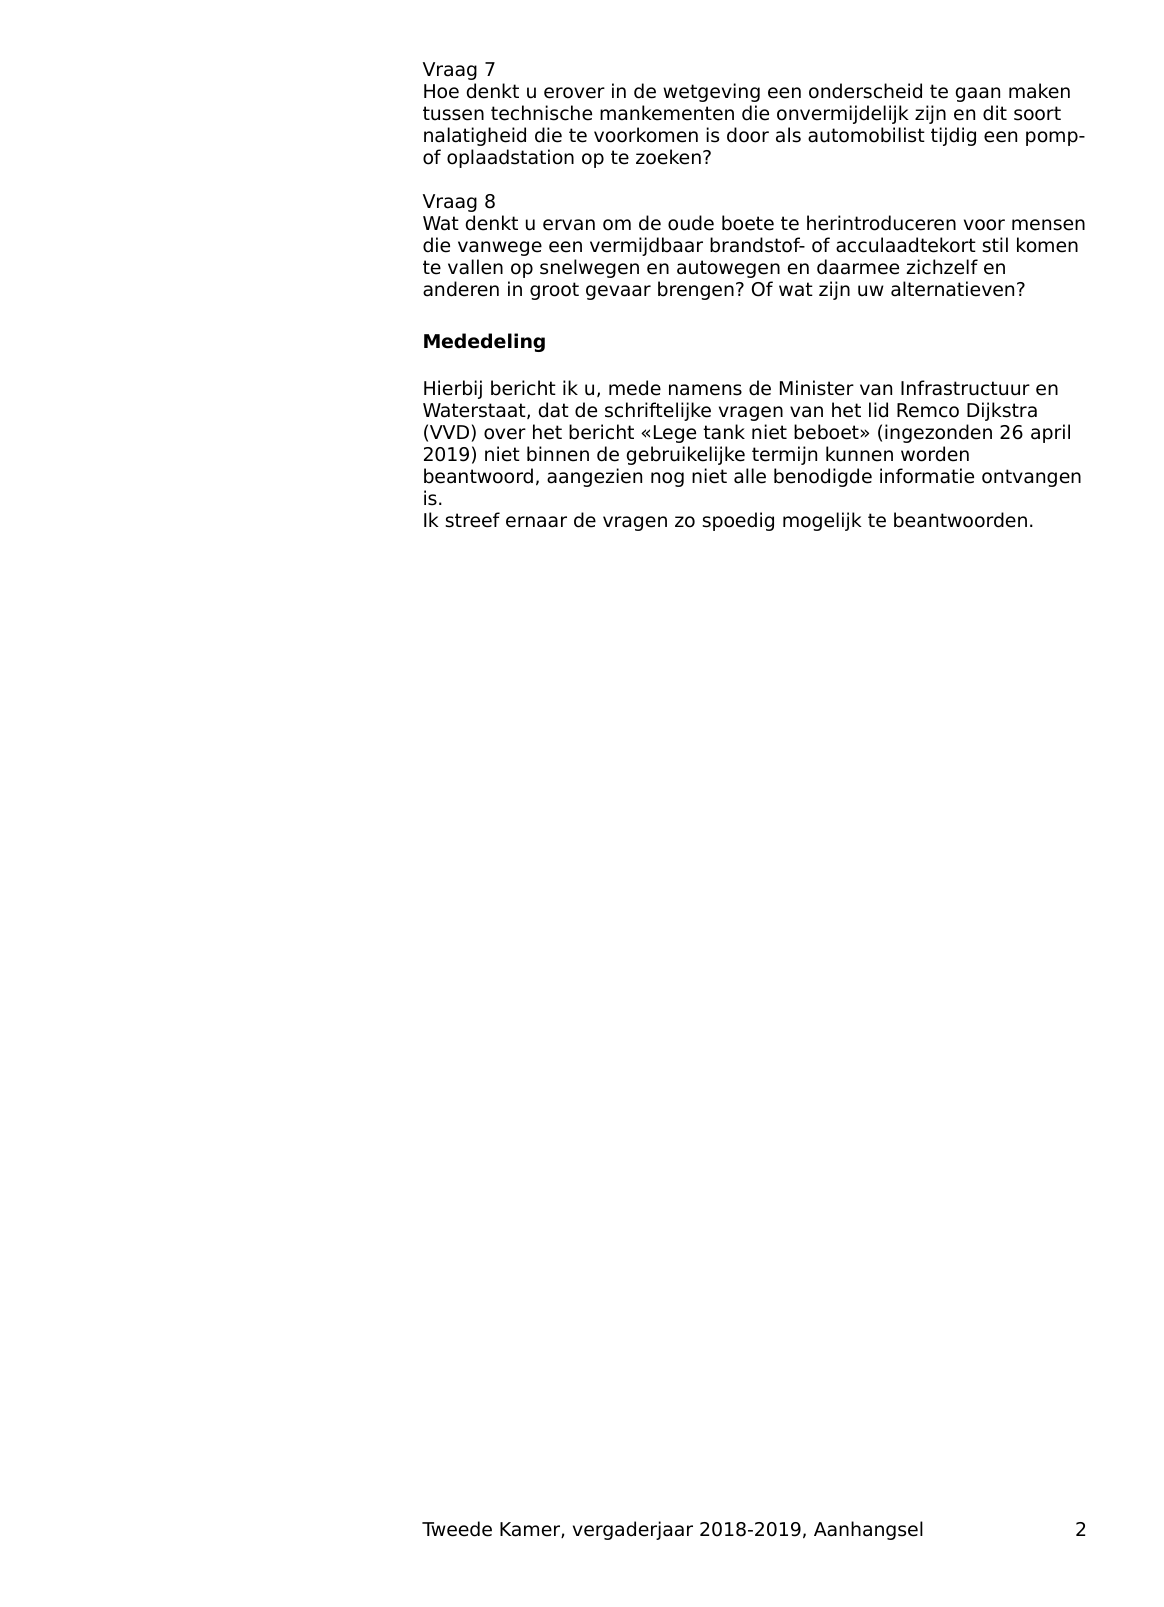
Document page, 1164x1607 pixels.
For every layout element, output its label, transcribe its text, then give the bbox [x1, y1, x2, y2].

text Hoe denkt u erover in de wetgeving een onderscheid te gaan maken tussen technische mankementen die onvermijdelijk zijn en dit soort nalatigheid die te voorkomen is door als automobilist tijdig een pomp- of oplaadstation op te zoeken? [422, 81, 1087, 169]
text Wat denkt u ervan om de oude boete te herintroduceren voor mensen die vanwege een vermijdbaar brandstof- of acculaadtekort stil komen te vallen op snelwegen en autowegen en daarmee zichzelf en anderen in groot gevaar brengen? Of wat zijn uw alternatieven? [422, 213, 1087, 301]
subtitle Mededeling [422, 331, 1087, 353]
text Ik streef ernaar de vragen zo spoedig mogelijk te beantwoorden. [422, 510, 1087, 532]
text Vraag 8 [422, 191, 1087, 213]
text Vraag 7 [422, 59, 1087, 81]
text Hierbij bericht ik u, mede namens de Minister van Infrastructuur en Waterstaat, dat de schriftelijke vragen van het lid Remco Dijkstra (VVD) over het bericht «Lege tank niet beboet» (ingezonden 26 april 2019) niet binnen de gebruikelijke termijn kunnen worden beantwoord, aangezien nog niet alle benodigde informatie ontvangen is. [422, 378, 1087, 510]
